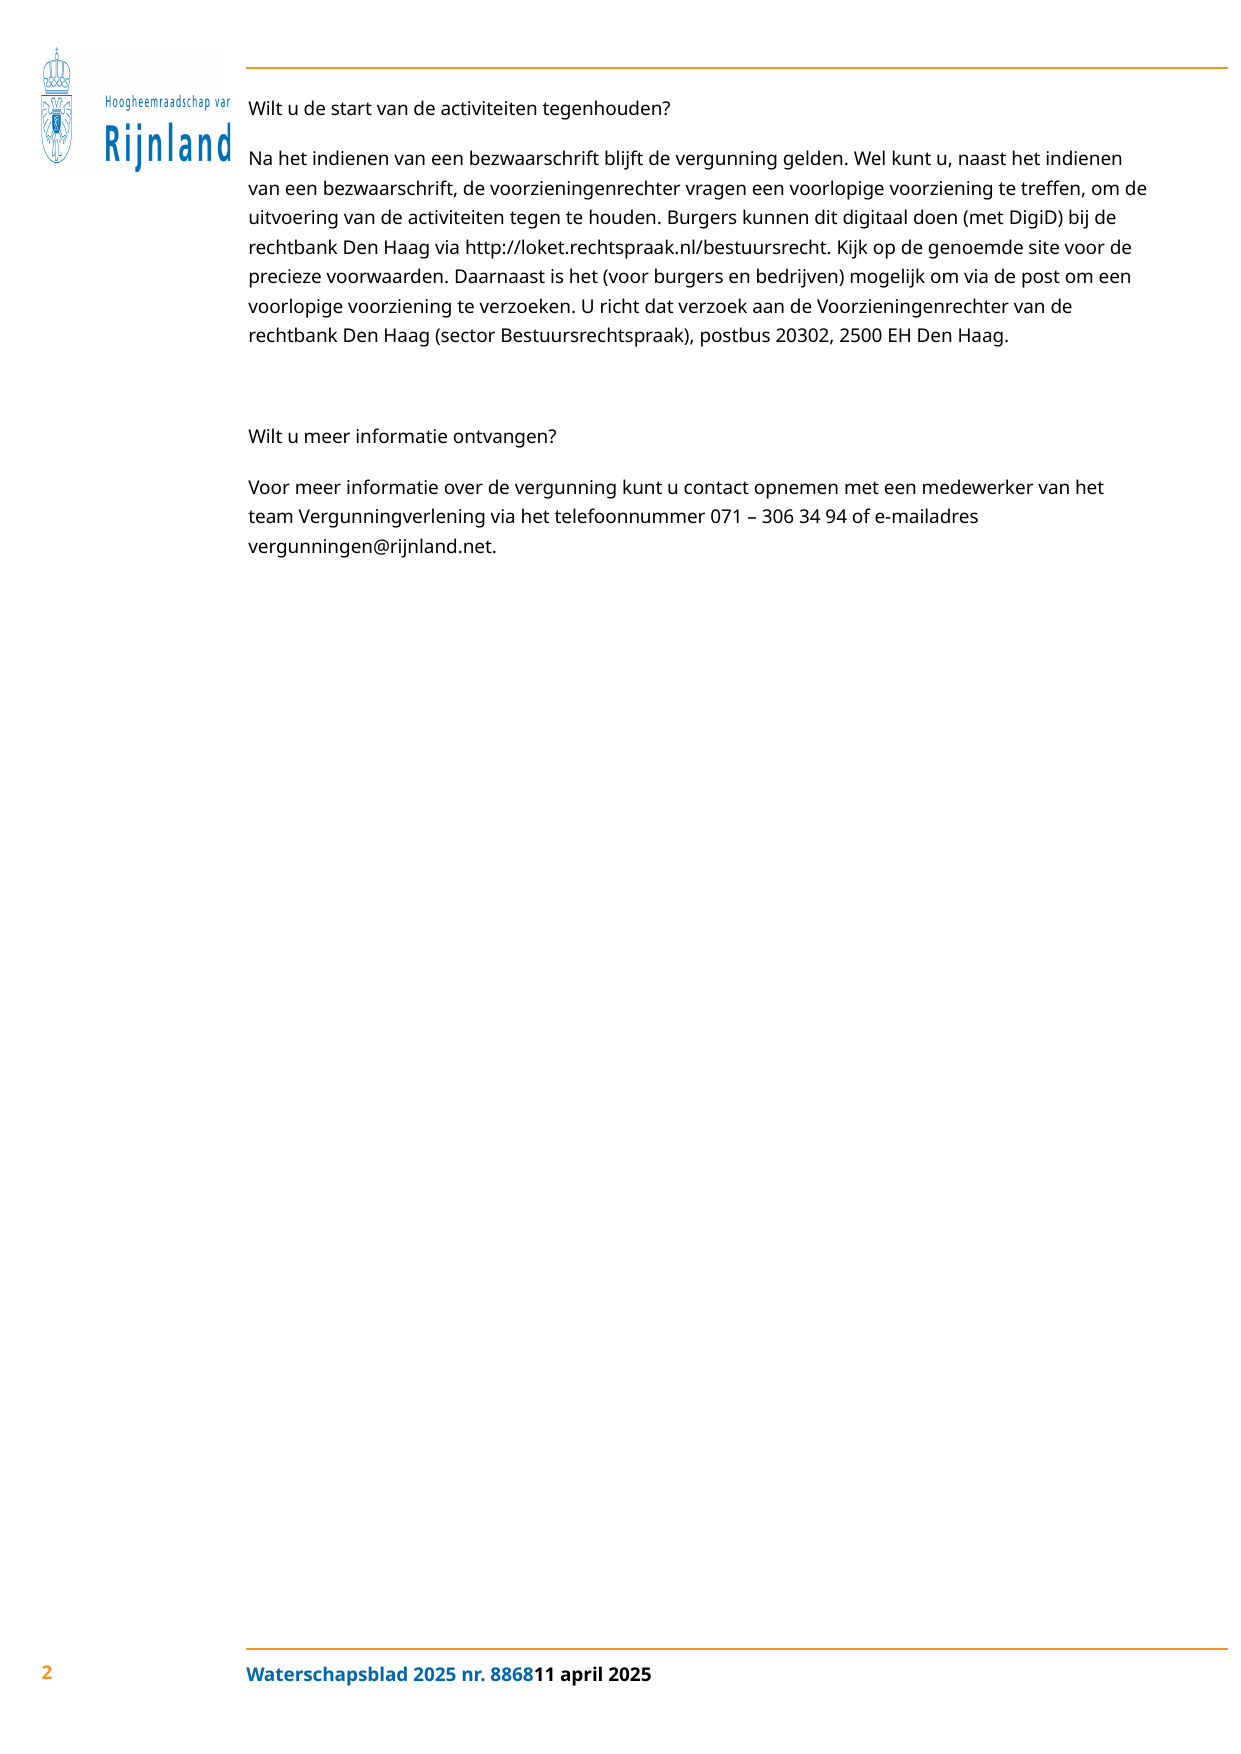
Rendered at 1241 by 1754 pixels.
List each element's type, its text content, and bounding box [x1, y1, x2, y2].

text Wilt u meer informatie ontvangen? [248, 423, 1152, 449]
text Voor meer informatie over de vergunning kunt u contact opnemen met een medewerker van het team Vergunningverlening via het telefoonnummer 071 – 306 34 94 of e-mailadres vergunningen@rijnland.net. [248, 474, 1152, 559]
picture [41, 47, 231, 172]
text Na het indienen van een bezwaarschrift blijft de vergunning gelden. Wel kunt u, naast het indienen van een bezwaarschrift, de voorzieningenrechter vragen een voorlopige voorziening te treffen, om de uitvoering van de activiteiten tegen te houden. Burgers kunnen dit digitaal doen (met DigiD) bij de rechtbank Den Haag via http://loket.rechtspraak.nl/bestuursrecht. Kijk op de genoemde site voor de precieze voorwaarden. Daarnaast is het (voor burgers en bedrijven) mogelijk om via de post om een voorlopige voorziening te verzoeken. U richt dat verzoek aan de Voorzieningenrechter van de rechtbank Den Haag (sector Bestuursrechtspraak), postbus 20302, 2500 EH Den Haag. [248, 145, 1152, 348]
text Wilt u de start van de activiteiten tegenhouden? [248, 95, 1152, 121]
